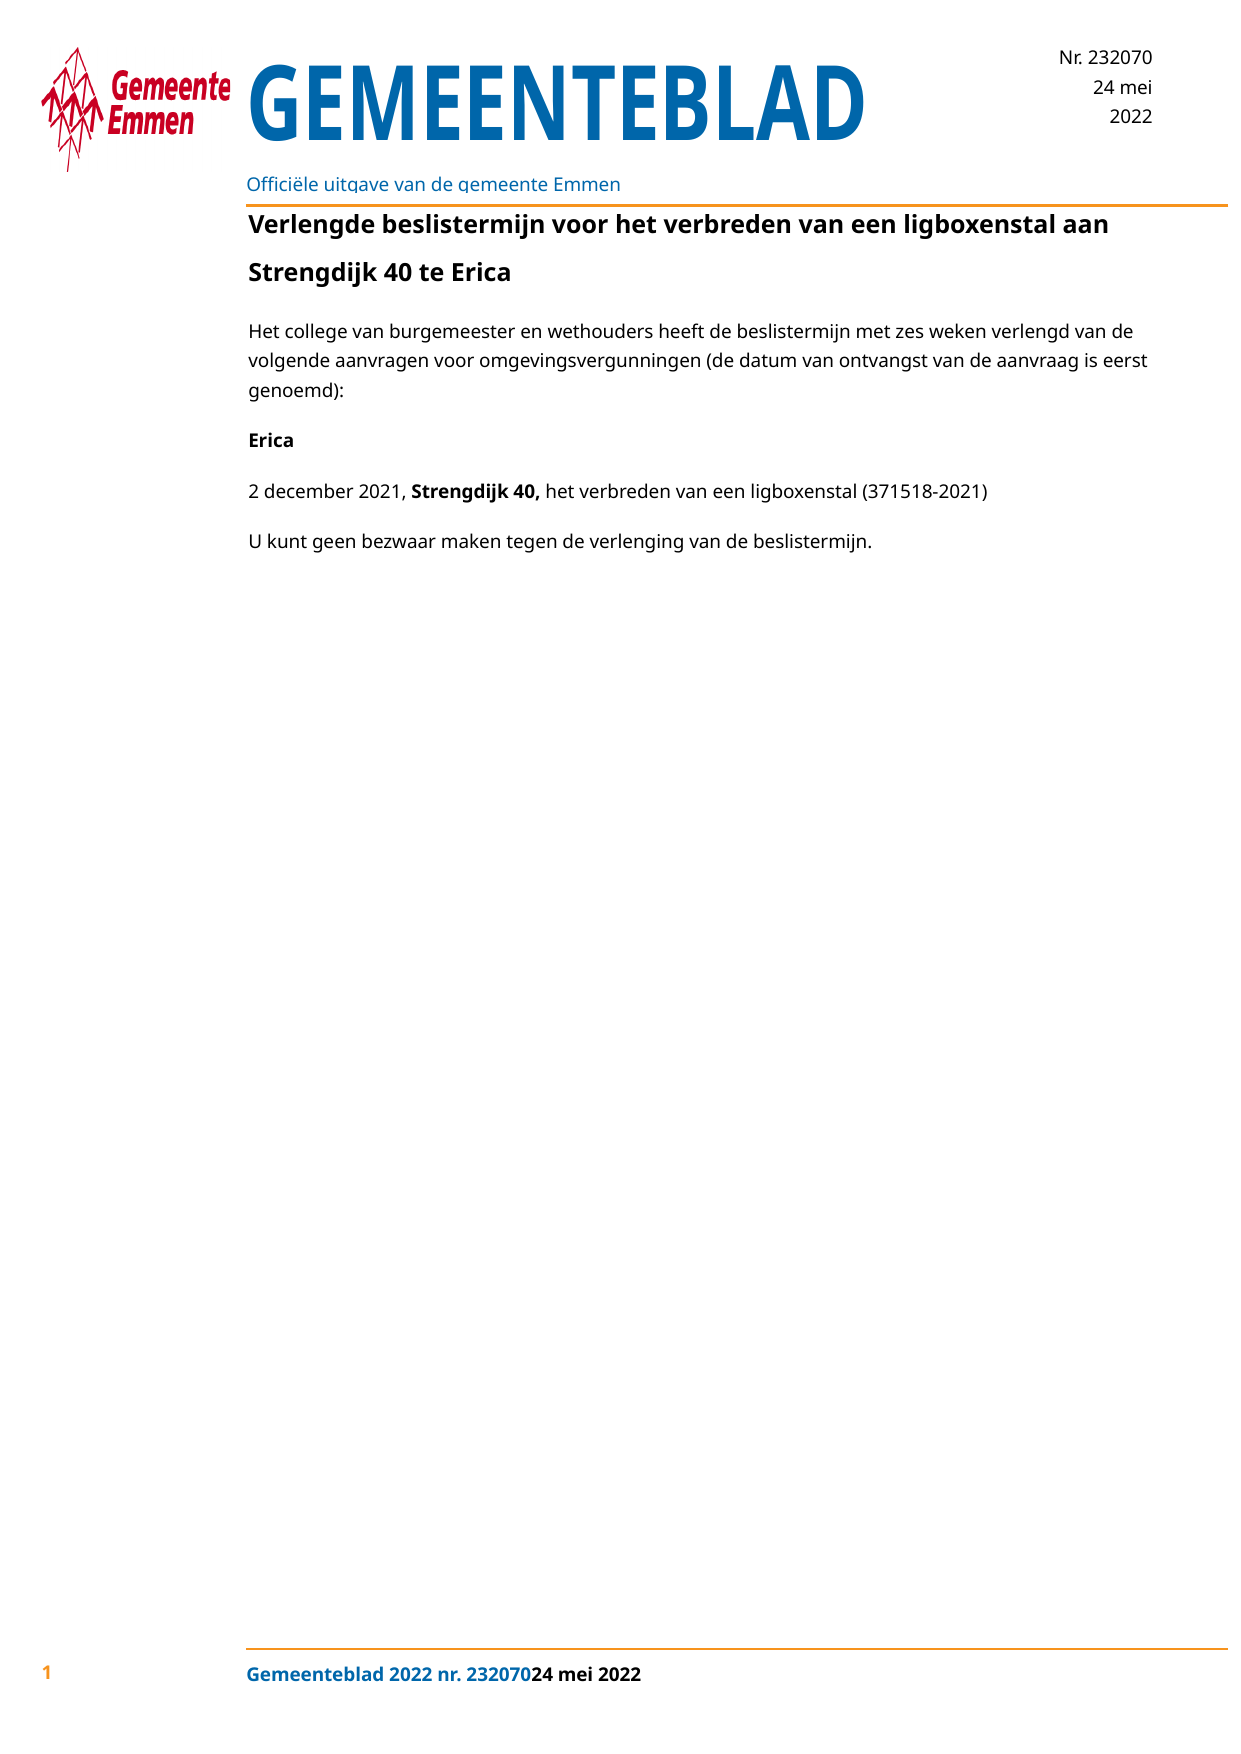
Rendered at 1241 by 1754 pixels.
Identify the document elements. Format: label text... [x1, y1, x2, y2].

text U kunt geen bezwaar maken tegen de verlenging van de beslistermijn. [248, 528, 1152, 554]
picture [41, 47, 231, 172]
text Verlengde beslistermijn voor het verbreden van een ligboxenstal aan Strengdijk 40 te Erica [248, 207, 1152, 288]
text Het college van burgemeester en wethouders heeft de beslistermijn met zes weken verlengd van de volgende aanvragen voor omgevingsvergunningen (de datum van ontvangst van de aanvraag is eerst genoemd): [248, 318, 1152, 403]
text 2 december 2021, Strengdijk 40, het verbreden van een ligboxenstal (371518-2021) [248, 478, 1152, 504]
text Erica [248, 427, 1152, 453]
